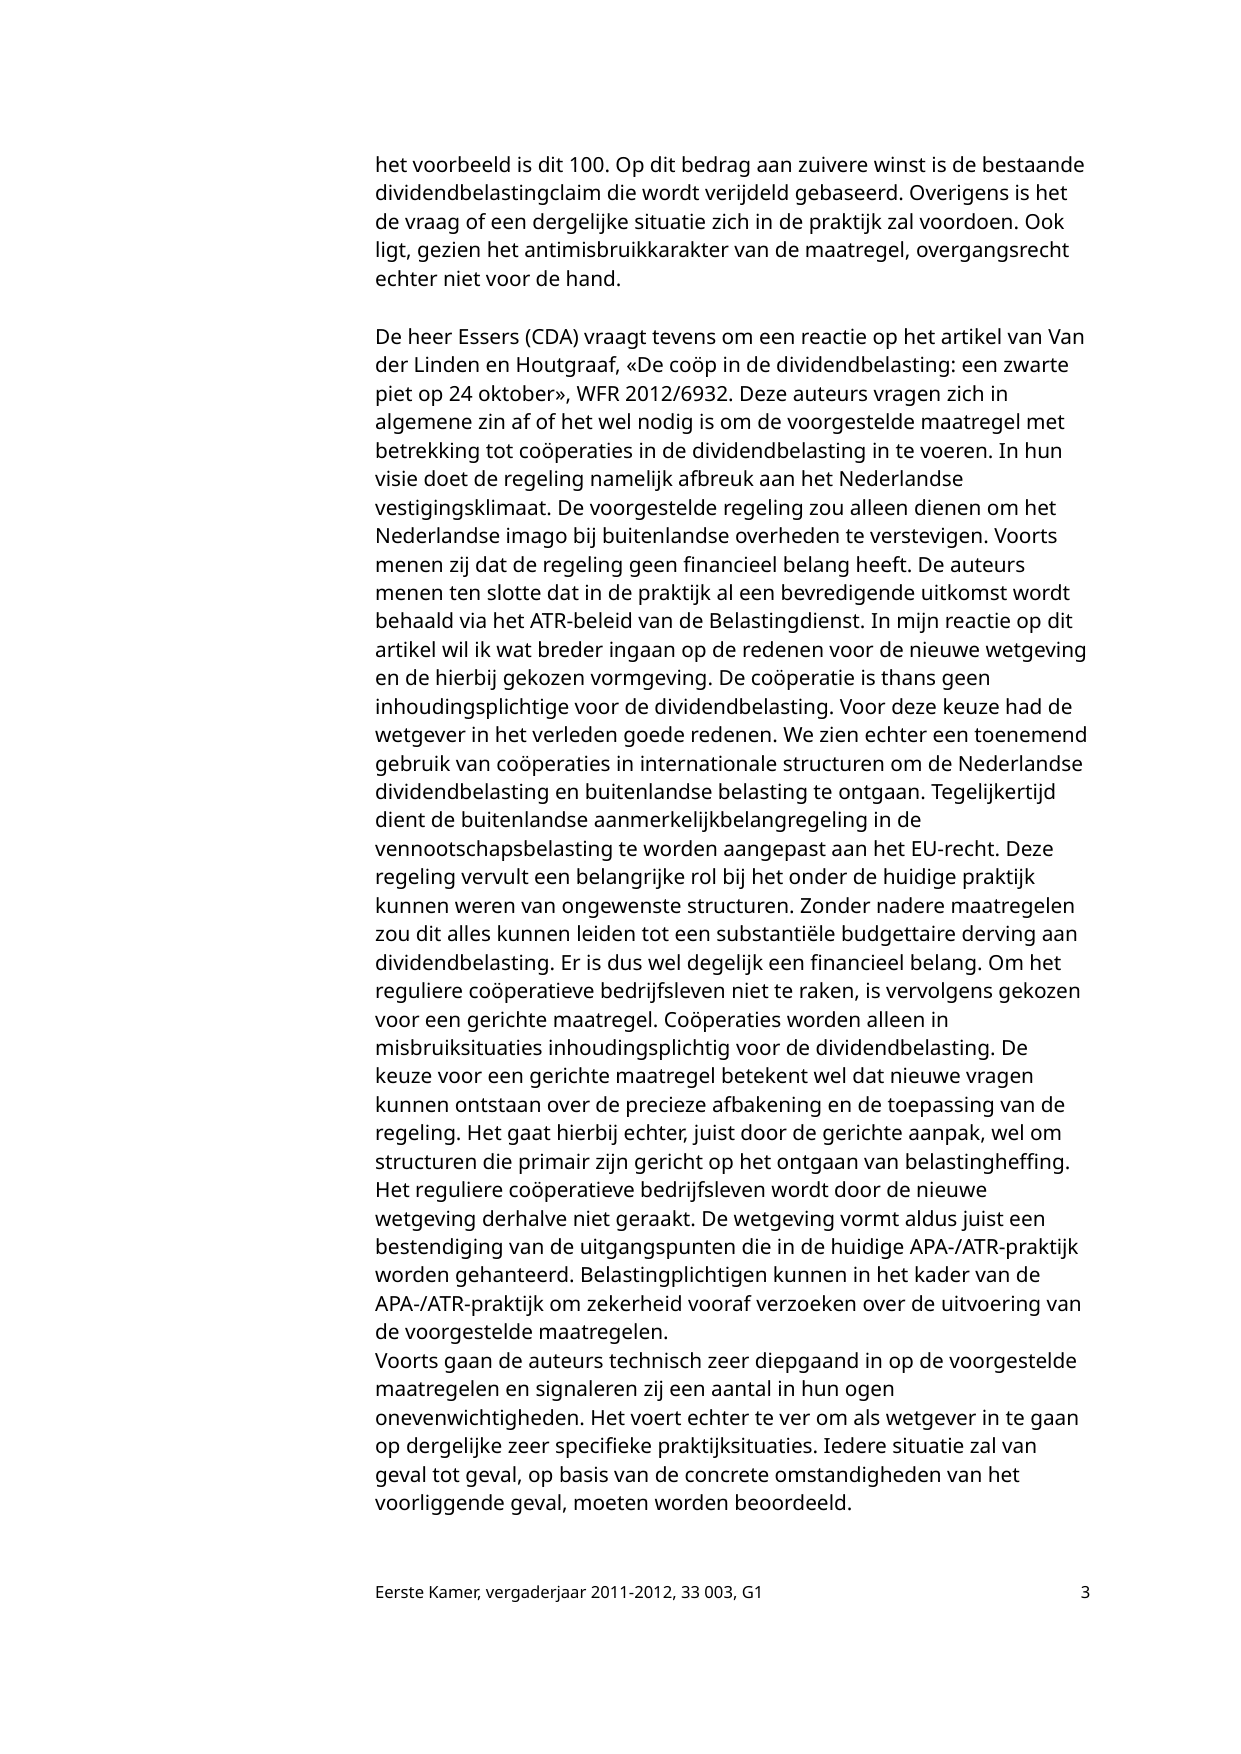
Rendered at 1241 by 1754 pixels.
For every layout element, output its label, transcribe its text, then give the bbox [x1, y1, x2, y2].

text Voorts gaan de auteurs technisch zeer diepgaand in op de voorgestelde maatregelen en signaleren zij een aantal in hun ogen onevenwichtigheden. Het voert echter te ver om als wetgever in te gaan op dergelijke zeer specifieke praktijksituaties. Iedere situatie zal van geval tot geval, op basis van de concrete omstandigheden van het voorliggende geval, moeten worden beoordeeld. [375, 1346, 1090, 1517]
text De heer Essers (CDA) vraagt tevens om een reactie op het artikel van Van der Linden en Houtgraaf, «De coöp in de dividendbelasting: een zwarte piet op 24 oktober», WFR 2012/6932. Deze auteurs vragen zich in algemene zin af of het wel nodig is om de voorgestelde maatregel met betrekking tot coöperaties in de dividendbelasting in te voeren. In hun visie doet de regeling namelijk afbreuk aan het Nederlandse vestigingsklimaat. De voorgestelde regeling zou alleen dienen om het Nederlandse imago bij buitenlandse overheden te verstevigen. Voorts menen zij dat de regeling geen financieel belang heeft. De auteurs menen ten slotte dat in de praktijk al een bevredigende uitkomst wordt behaald via het ATR-beleid van de Belastingdienst. In mijn reactie op dit artikel wil ik wat breder ingaan op de redenen voor de nieuwe wetgeving en de hierbij gekozen vormgeving. De coöperatie is thans geen inhoudingsplichtige voor de dividendbelasting. Voor deze keuze had de wetgever in het verleden goede redenen. We zien echter een toenemend gebruik van coöperaties in internationale structuren om de Nederlandse dividendbelasting en buitenlandse belasting te ontgaan. Tegelijkertijd dient de buitenlandse aanmerkelijkbelangregeling in de vennootschapsbelasting te worden aangepast aan het EU-recht. Deze regeling vervult een belangrijke rol bij het onder de huidige praktijk kunnen weren van ongewenste structuren. Zonder nadere maatregelen zou dit alles kunnen leiden tot een substantiële budgettaire derving aan dividendbelasting. Er is dus wel degelijk een financieel belang. Om het reguliere coöperatieve bedrijfsleven niet te raken, is vervolgens gekozen voor een gerichte maatregel. Coöperaties worden alleen in misbruiksituaties inhoudingsplichtig voor de dividendbelasting. De keuze voor een gerichte maatregel betekent wel dat nieuwe vragen kunnen ontstaan over de precieze afbakening en de toepassing van de regeling. Het gaat hierbij echter, juist door de gerichte aanpak, wel om structuren die primair zijn gericht op het ontgaan van belastingheffing. Het reguliere coöperatieve bedrijfsleven wordt door de nieuwe wetgeving derhalve niet geraakt. De wetgeving vormt aldus juist een bestendiging van de uitgangspunten die in de huidige APA-/ATR-praktijk worden gehanteerd. Belastingplichtigen kunnen in het kader van de APA-/ATR-praktijk om zekerheid vooraf verzoeken over de uitvoering van de voorgestelde maatregelen. [375, 322, 1090, 1346]
text het voorbeeld is dit 100. Op dit bedrag aan zuivere winst is de bestaande dividendbelastingclaim die wordt verijdeld gebaseerd. Overigens is het de vraag of een dergelijke situatie zich in de praktijk zal voordoen. Ook ligt, gezien het antimisbruikkarakter van de maatregel, overgangsrecht echter niet voor de hand. [375, 150, 1090, 292]
